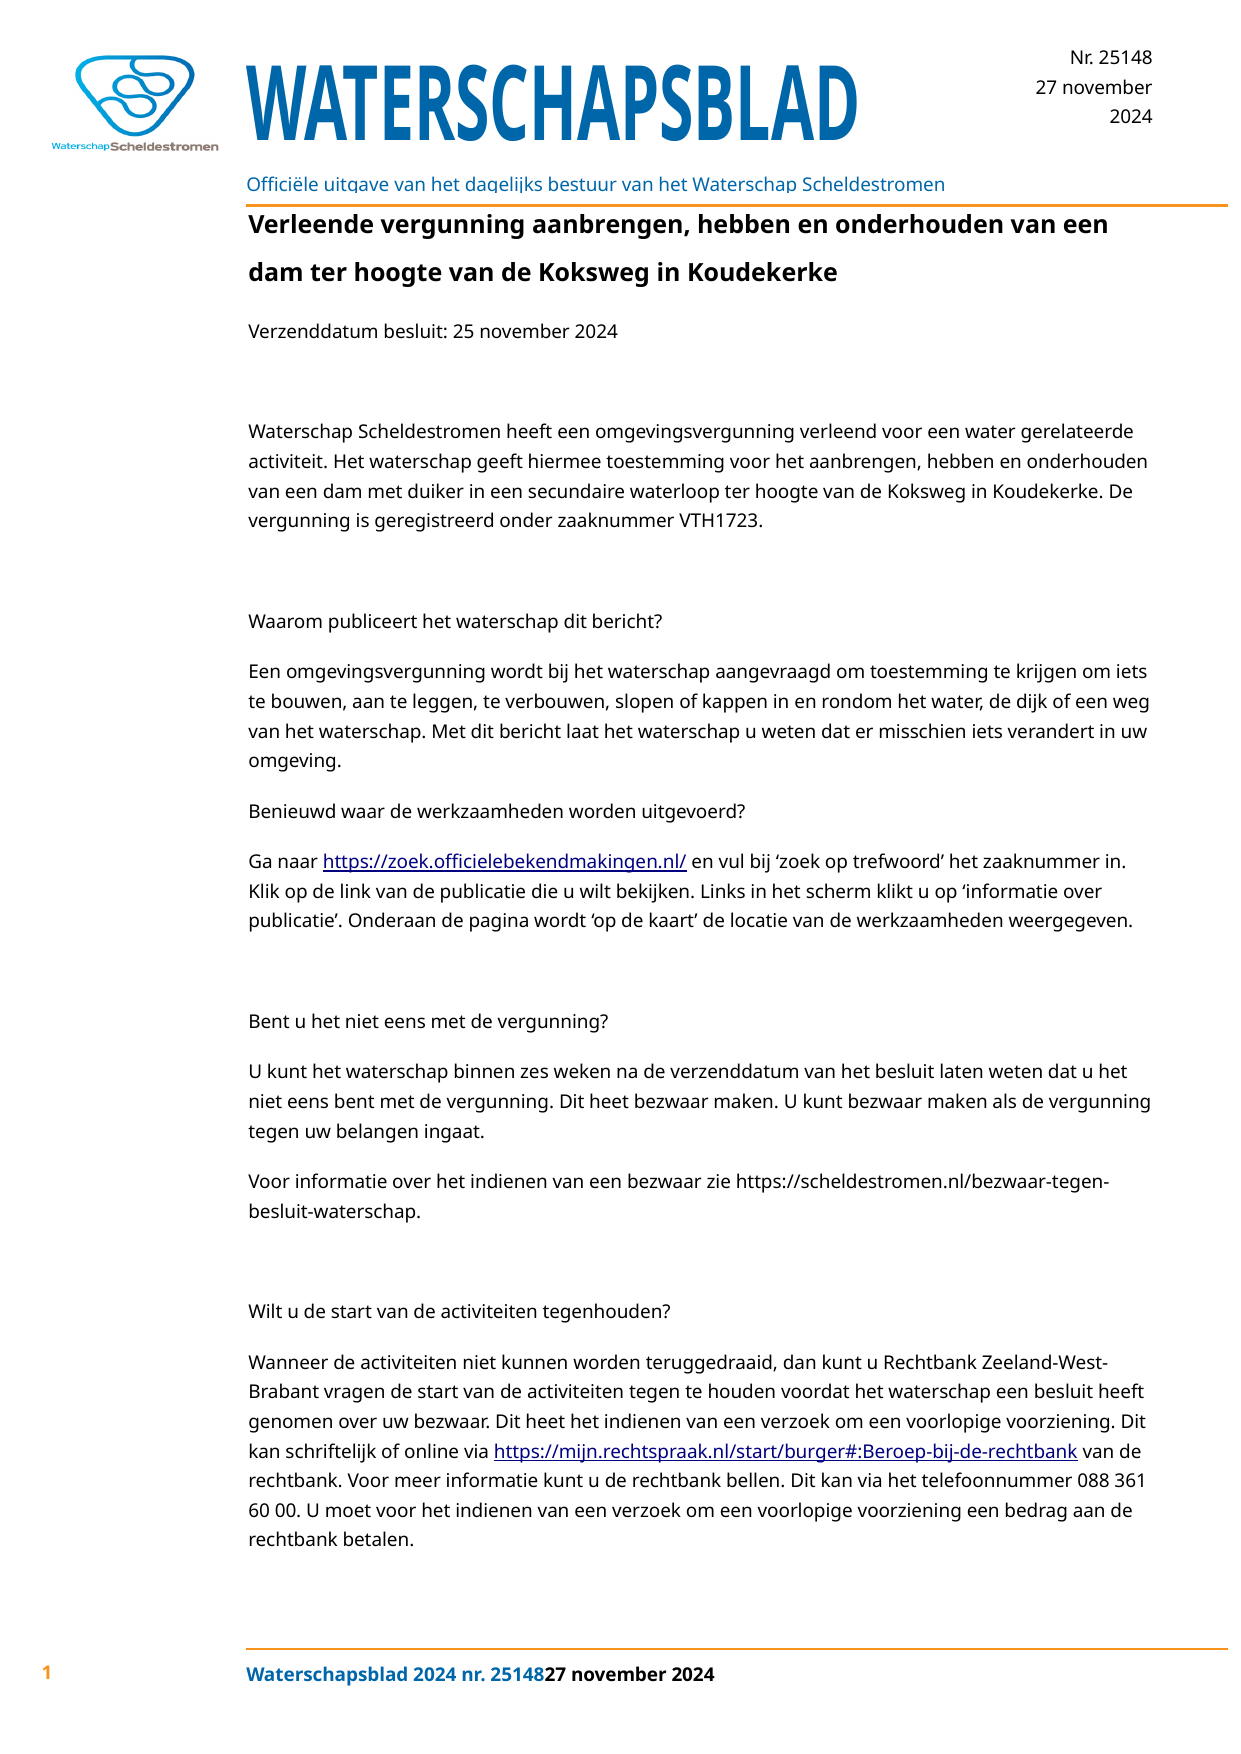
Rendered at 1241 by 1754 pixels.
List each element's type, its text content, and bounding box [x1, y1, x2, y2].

text Een omgevingsvergunning wordt bij het waterschap aangevraagd om toestemming te krijgen om iets te bouwen, aan te leggen, te verbouwen, slopen of kappen in en rondom het water, de dijk of een weg van het waterschap. Met dit bericht laat het waterschap u weten dat er misschien iets verandert in uw omgeving. [248, 659, 1152, 773]
text Ga naar https://zoek.officielebekendmakingen.nl/ en vul bij ‘zoek op trefwoord’ het zaaknummer in. Klik op de link van de publicatie die u wilt bekijken. Links in het scherm klikt u op ‘informatie over publicatie’. Onderaan de pagina wordt ‘op de kaart’ de locatie van de werkzaamheden weergegeven. [248, 848, 1152, 933]
text Waarom publiceert het waterschap dit bericht? [248, 608, 1152, 634]
text Wanneer de activiteiten niet kunnen worden teruggedraaid, dan kunt u Rechtbank Zeeland-West-Brabant vragen de start van de activiteiten tegen te houden voordat het waterschap een besluit heeft genomen over uw bezwaar. Dit heet het indienen van een verzoek om een voorlopige voorziening. Dit kan schriftelijk of online via https://mijn.rechtspraak.nl/start/burger#:Beroep-bij-de-rechtbank van de rechtbank. Voor meer informatie kunt u de rechtbank bellen. Dit kan via het telefoonnummer 088 361 60 00. U moet voor het indienen van een verzoek om een voorlopige voorziening een bedrag aan de rechtbank betalen. [248, 1349, 1152, 1552]
text U kunt het waterschap binnen zes weken na de verzenddatum van het besluit laten weten dat u het niet eens bent met de vergunning. Dit heet bezwaar maken. U kunt bezwaar maken als de vergunning tegen uw belangen ingaat. [248, 1059, 1152, 1144]
text Wilt u de start van de activiteiten tegenhouden? [248, 1299, 1152, 1324]
text Waterschap Scheldestromen heeft een omgevingsvergunning verleend voor een water gerelateerde activiteit. Het waterschap geeft hiermee toestemming voor het aanbrengen, hebben en onderhouden van een dam met duiker in een secundaire waterloop ter hoogte van de Koksweg in Koudekerke. De vergunning is geregistreerd onder zaaknummer VTH1723. [248, 419, 1152, 533]
text Bent u het niet eens met de vergunning? [248, 1008, 1152, 1034]
picture [41, 47, 231, 172]
text Voor informatie over het indienen van een bezwaar zie https://scheldestromen.nl/bezwaar-tegen-besluit-waterschap. [248, 1168, 1152, 1224]
text Benieuwd waar de werkzaamheden worden uitgevoerd? [248, 798, 1152, 824]
text Verleende vergunning aanbrengen, hebben en onderhouden van een dam ter hoogte van de Koksweg in Koudekerke [248, 207, 1152, 288]
text Verzenddatum besluit: 25 november 2024 [248, 318, 1152, 344]
